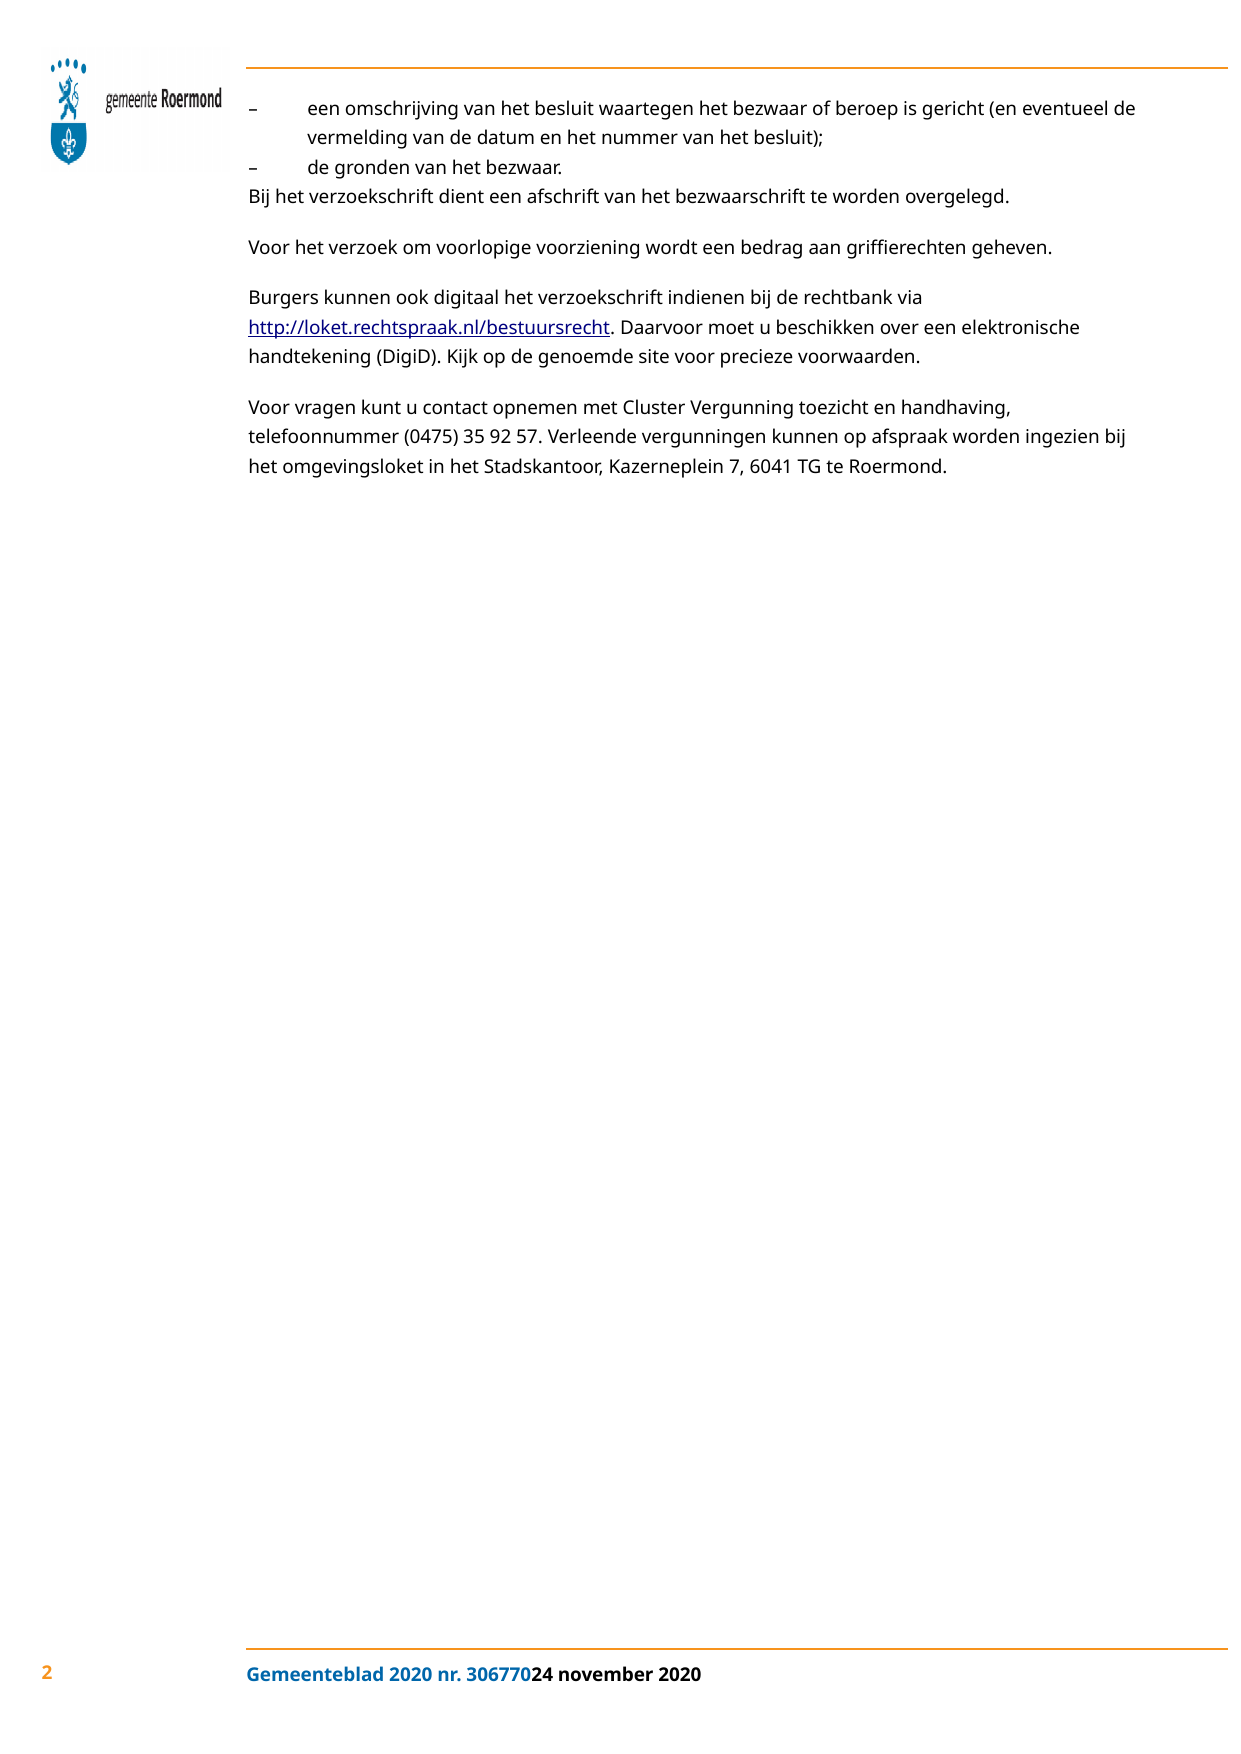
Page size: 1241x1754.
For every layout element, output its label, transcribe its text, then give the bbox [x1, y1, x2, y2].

text Voor vragen kunt u contact opnemen met Cluster Vergunning toezicht en handhaving, telefoonnummer (0475) 35 92 57. Verleende vergunningen kunnen op afspraak worden ingezien bij het omgevingsloket in het Stadskantoor, Kazerneplein 7, 6041 TG te Roermond. [248, 394, 1152, 479]
text Burgers kunnen ook digitaal het verzoekschrift indienen bij de rechtbank via http://loket.rechtspraak.nl/bestuursrecht. Daarvoor moet u beschikken over een elektronische handtekening (DigiD). Kijk op de genoemde site voor precieze voorwaarden. [248, 284, 1152, 369]
list de gronden van het bezwaar. [248, 154, 1152, 180]
text Voor het verzoek om voorlopige voorziening wordt een bedrag aan griffierechten geheven. [248, 234, 1152, 260]
list een omschrijving van het besluit waartegen het bezwaar of beroep is gericht (en eventueel de vermelding van de datum en het nummer van het besluit); [248, 95, 1152, 150]
picture [41, 47, 231, 172]
text Bij het verzoekschrift dient een afschrift van het bezwaarschrift te worden overgelegd. [248, 183, 1152, 209]
